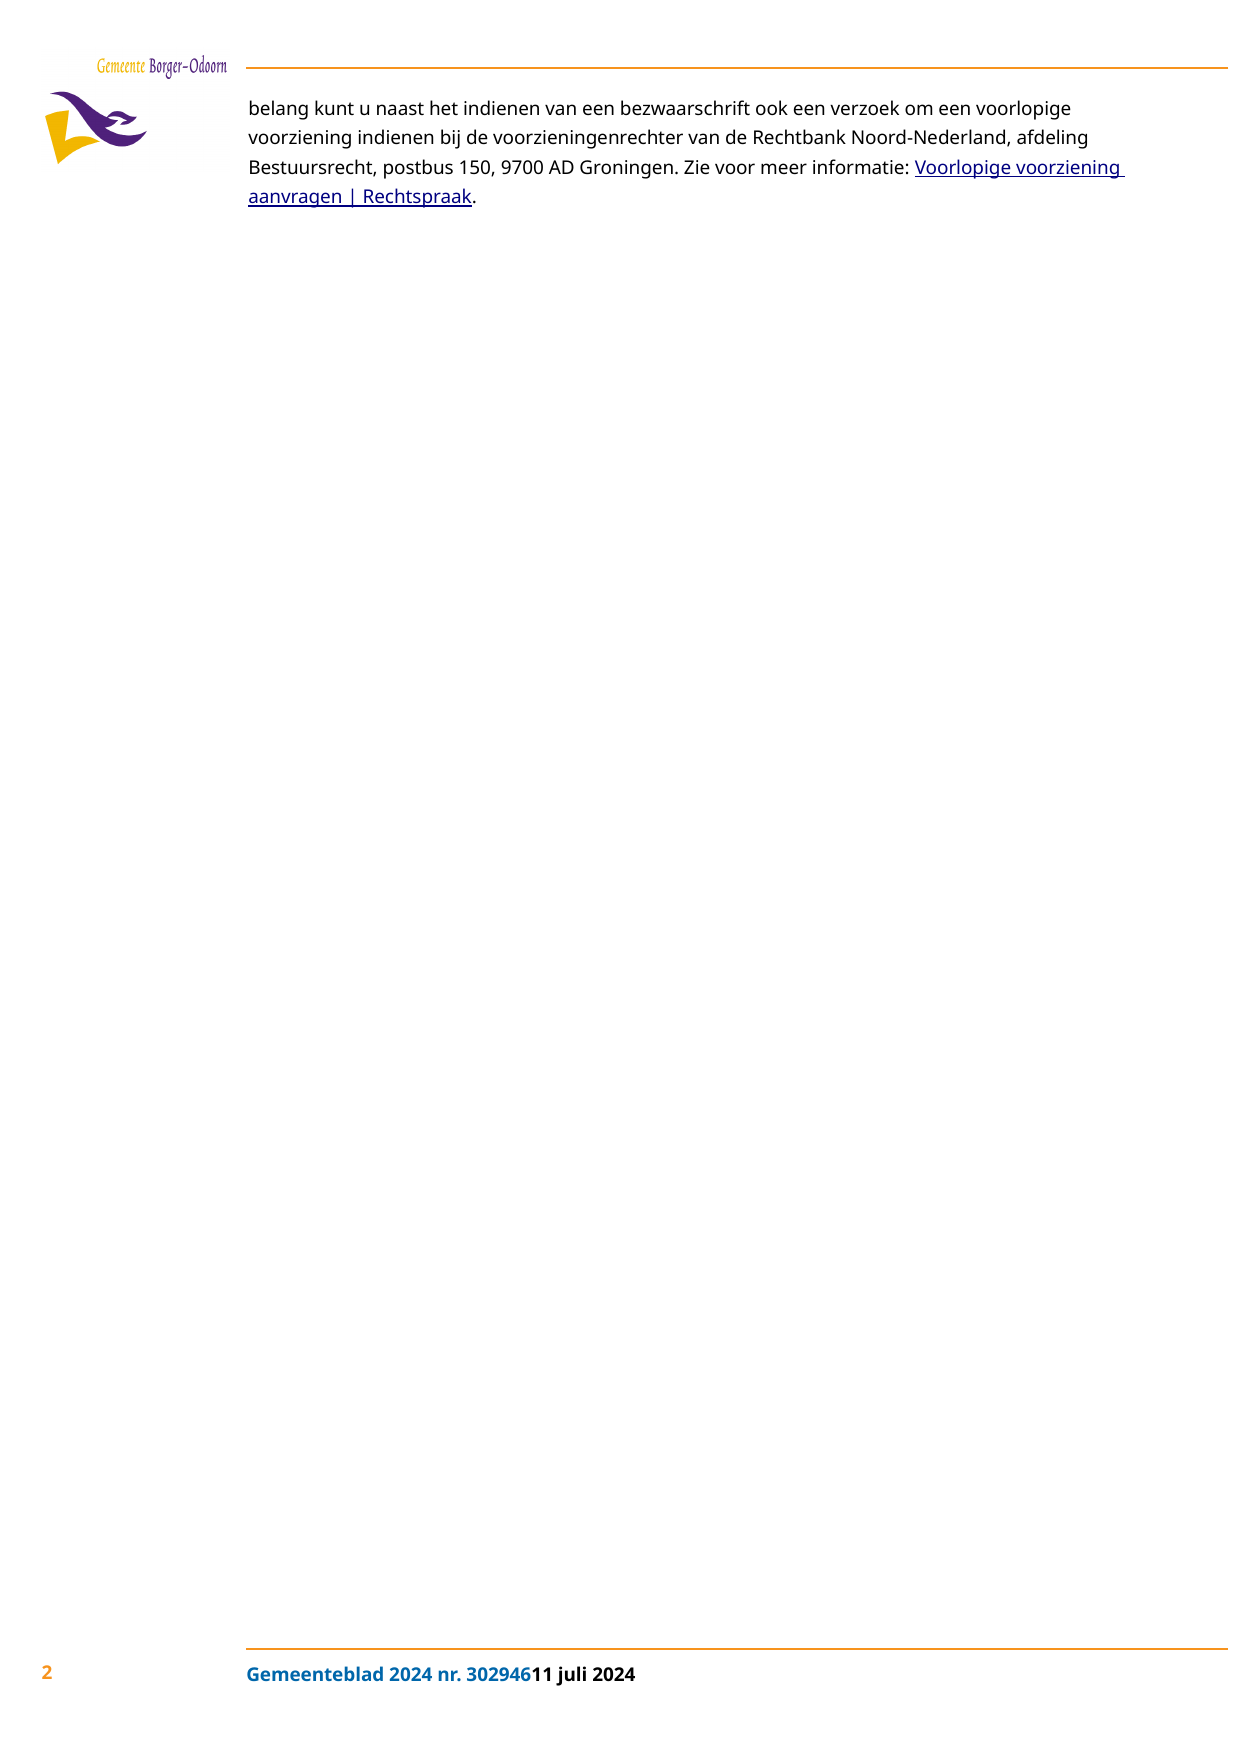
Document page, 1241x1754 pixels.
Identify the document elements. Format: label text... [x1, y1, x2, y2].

picture [41, 47, 231, 172]
text belang kunt u naast het indienen van een bezwaarschrift ook een verzoek om een voorlopige voorziening indienen bij de voorzieningenrechter van de Rechtbank Noord-Nederland, afdeling Bestuursrecht, postbus 150, 9700 AD Groningen. Zie voor meer informatie: Voorlopige voorziening aanvragen | Rechtspraak. [248, 95, 1152, 209]
